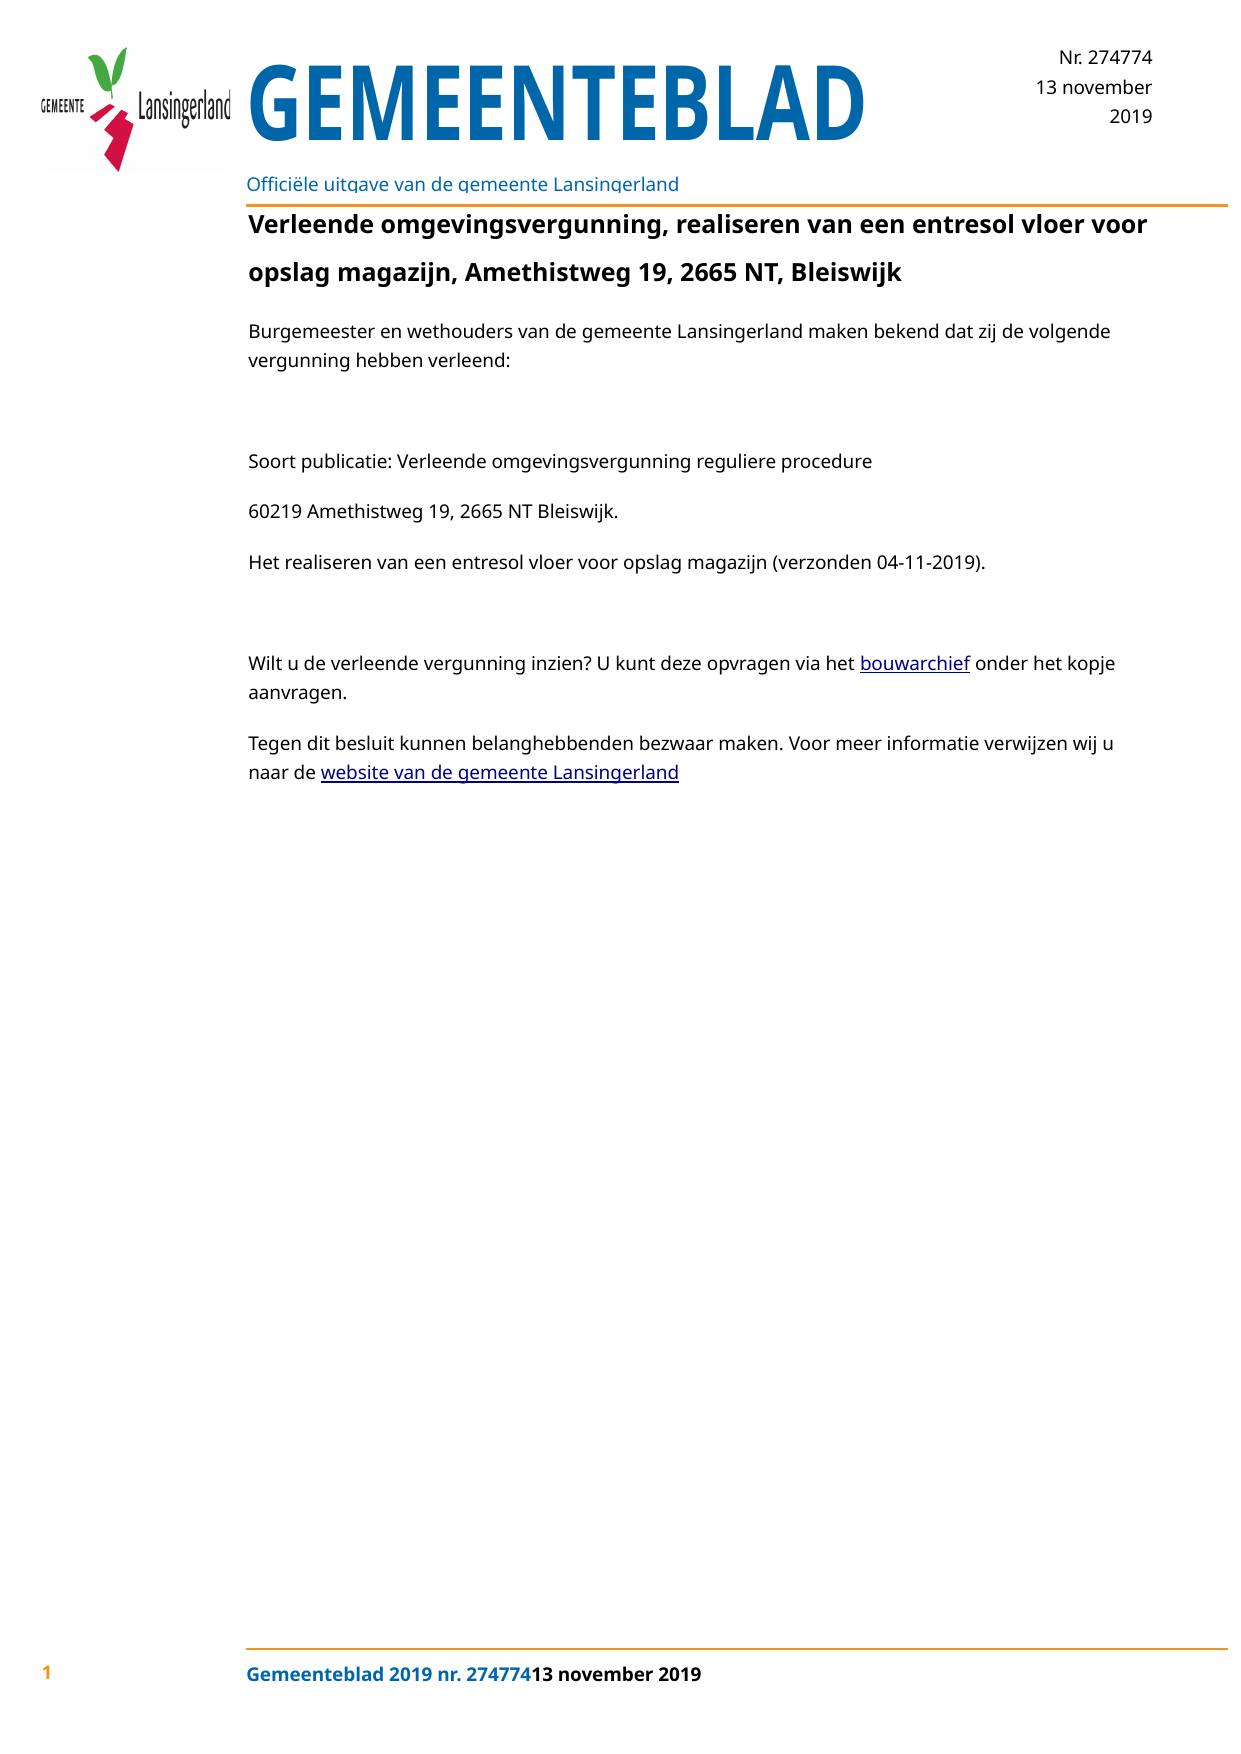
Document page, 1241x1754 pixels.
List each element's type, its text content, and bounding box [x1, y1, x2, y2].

text Het realiseren van een entresol vloer voor opslag magazijn (verzonden 04-11-2019). [248, 549, 1152, 575]
picture [41, 47, 231, 172]
text Verleende omgevingsvergunning, realiseren van een entresol vloer voor opslag magazijn, Amethistweg 19, 2665 NT, Bleiswijk [248, 207, 1152, 288]
text Wilt u de verleende vergunning inzien? U kunt deze opvragen via het bouwarchief onder het kopje aanvragen. [248, 650, 1152, 705]
text Tegen dit besluit kunnen belanghebbenden bezwaar maken. Voor meer informatie verwijzen wij u naar de website van de gemeente Lansingerland [248, 730, 1152, 785]
text 60219 Amethistweg 19, 2665 NT Bleiswijk. [248, 499, 1152, 524]
text Burgemeester en wethouders van de gemeente Lansingerland maken bekend dat zij de volgende vergunning hebben verleend: [248, 318, 1152, 373]
text Soort publicatie: Verleende omgevingsvergunning reguliere procedure [248, 448, 1152, 474]
